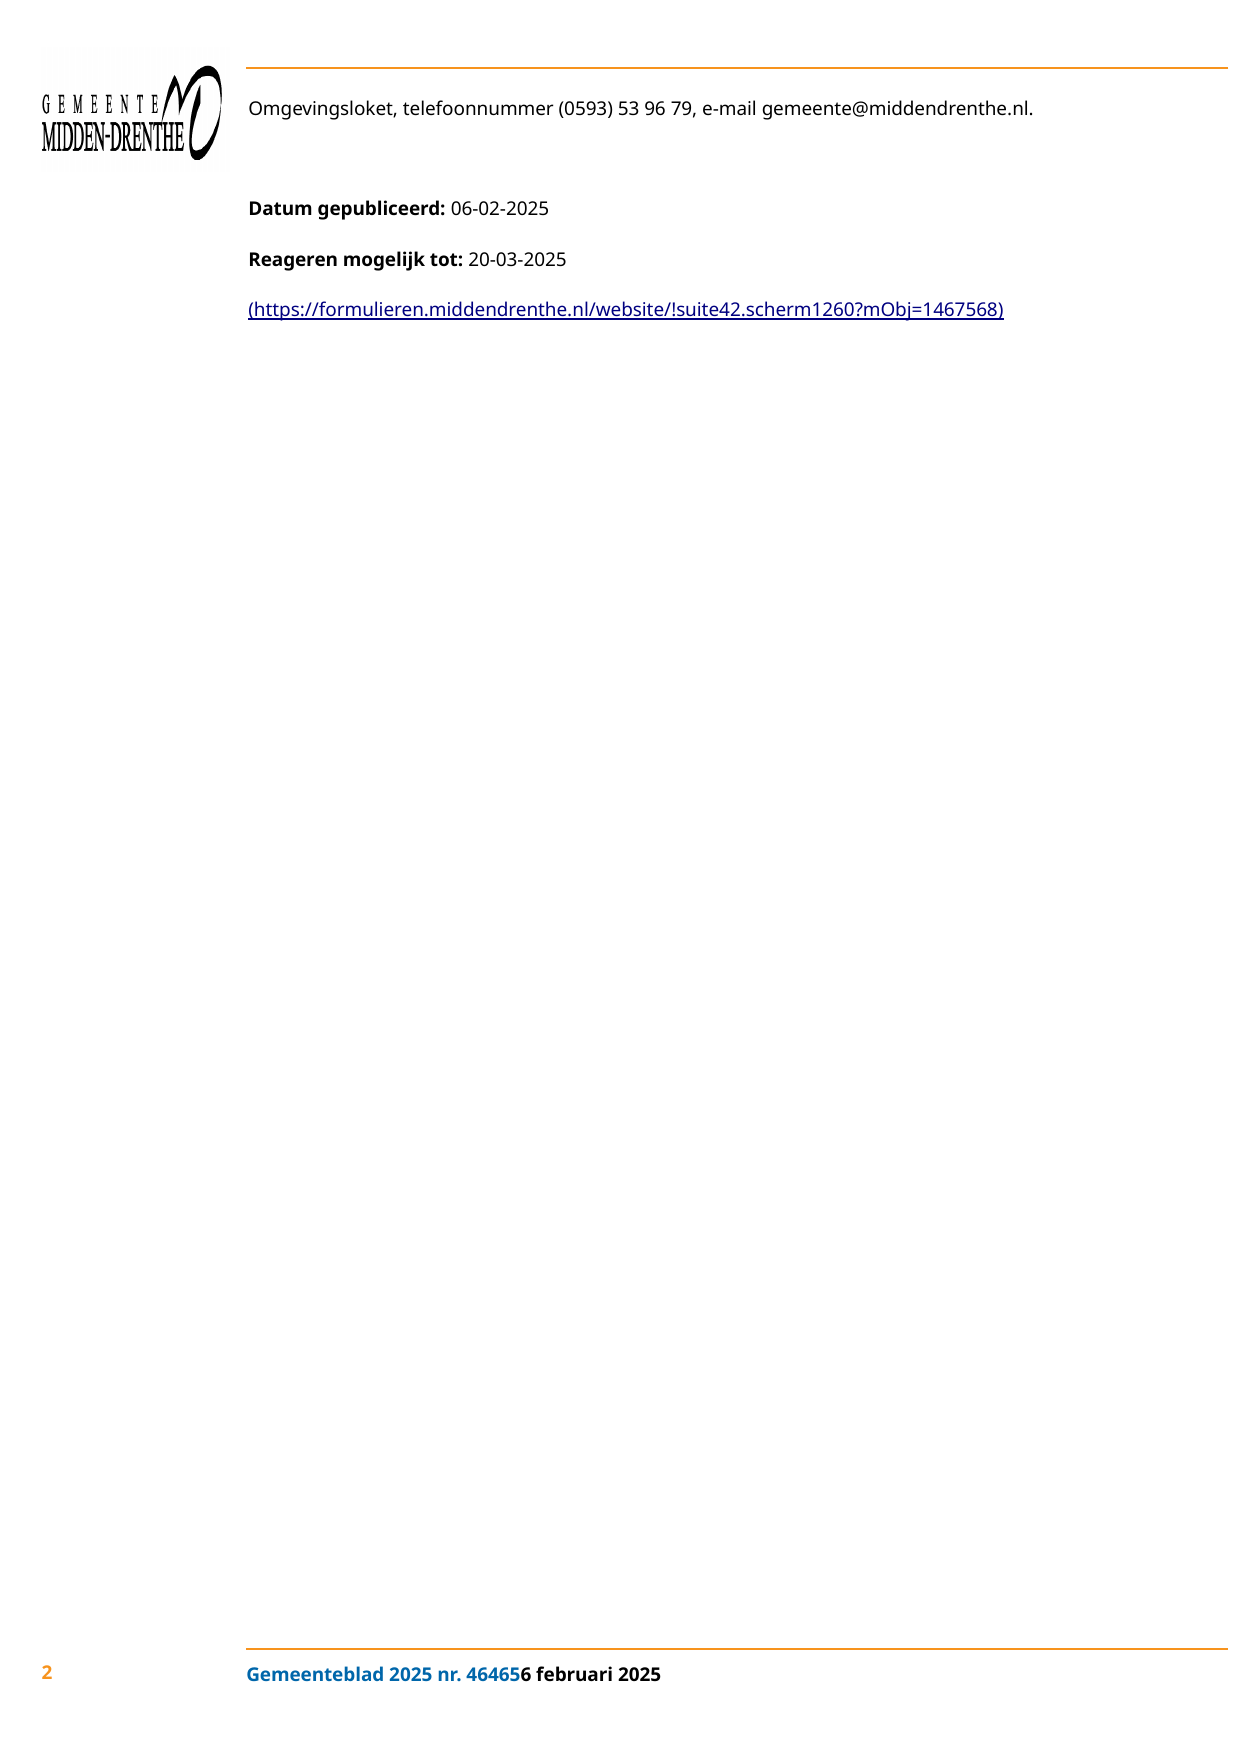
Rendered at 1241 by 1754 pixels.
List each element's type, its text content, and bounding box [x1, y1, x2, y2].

picture [41, 47, 231, 172]
text Datum gepubliceerd: 06-02-2025 [248, 196, 1152, 221]
text (https://formulieren.middendrenthe.nl/website/!suite42.scherm1260?mObj=1467568) [248, 296, 1152, 322]
text Omgevingsloket, telefoonnummer (0593) 53 96 79, e-mail gemeente@middendrenthe.nl. [248, 95, 1152, 121]
text Reageren mogelijk tot: 20-03-2025 [248, 246, 1152, 272]
